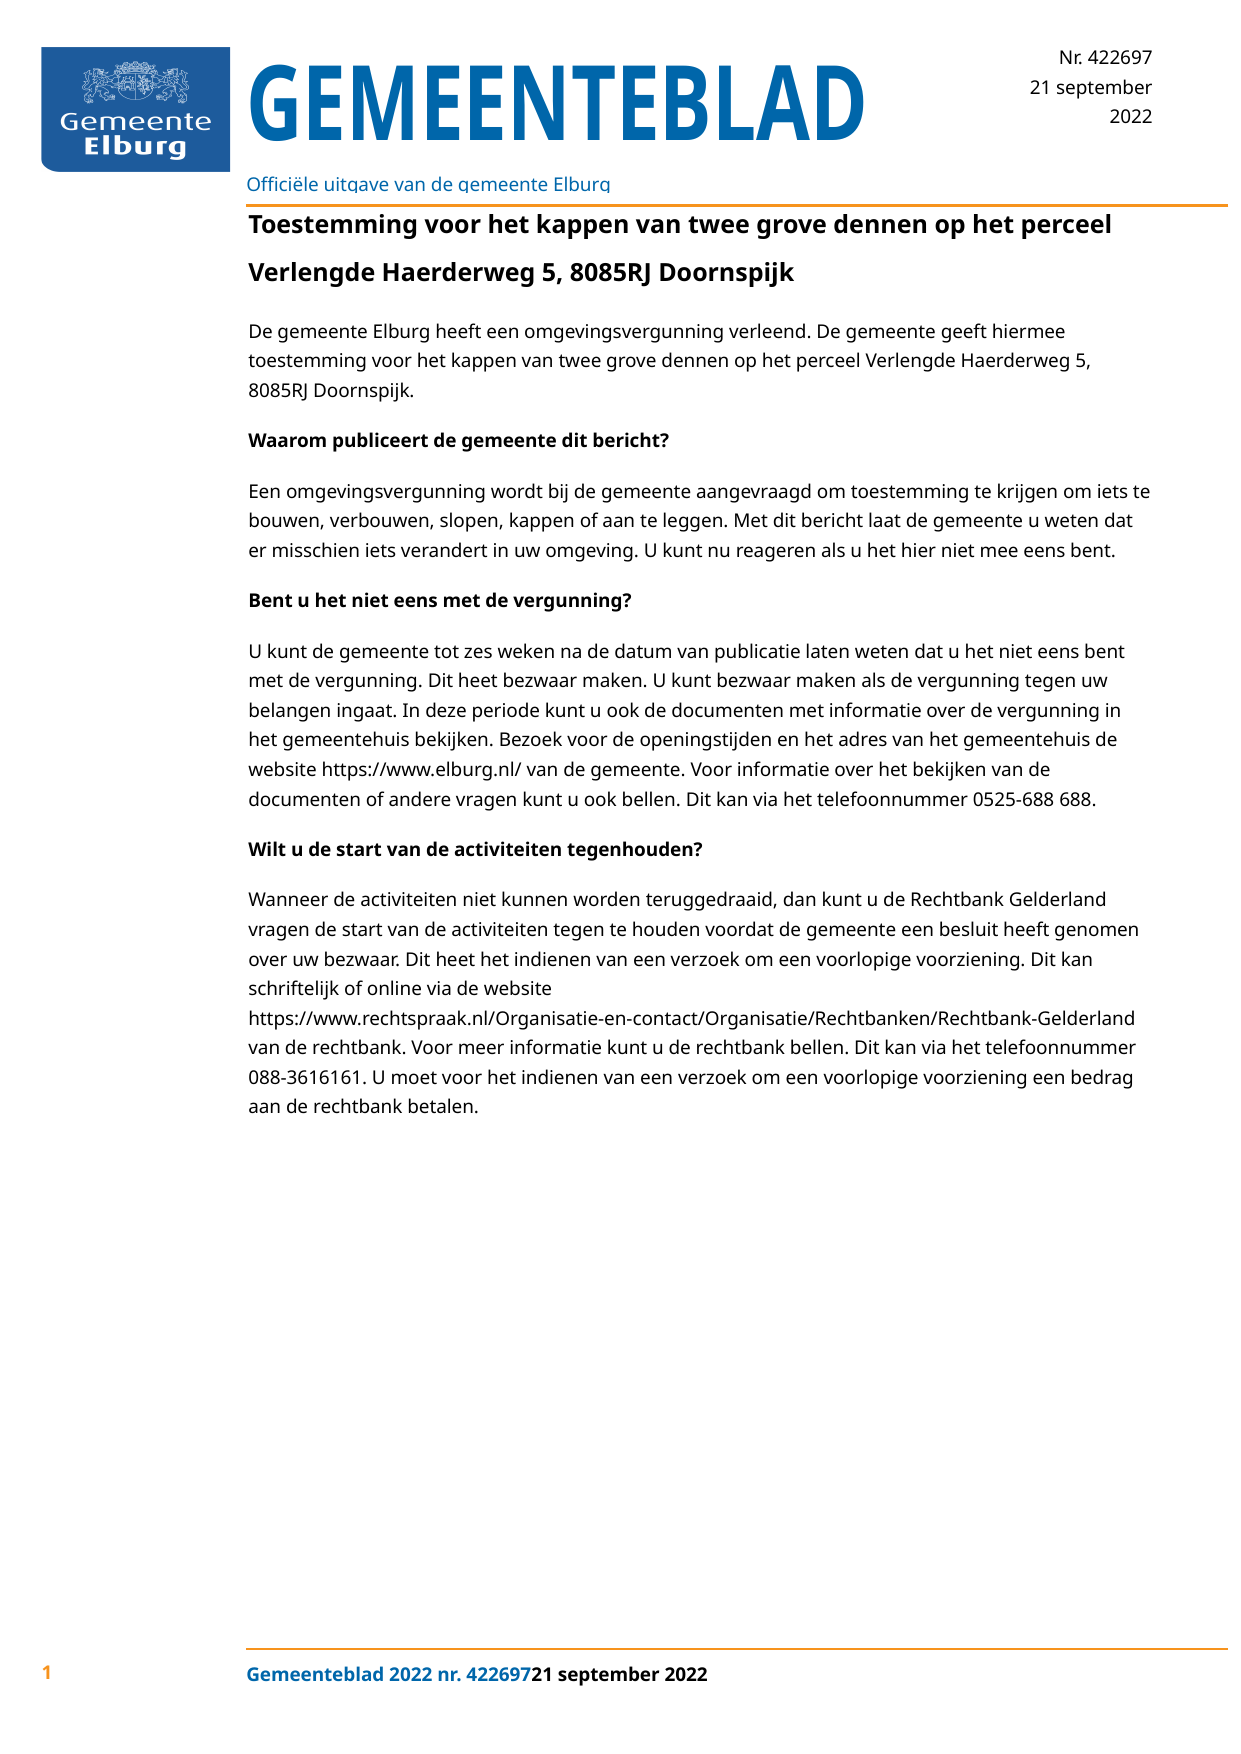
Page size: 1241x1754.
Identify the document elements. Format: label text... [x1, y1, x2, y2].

text Bent u het niet eens met de vergunning? [248, 587, 1152, 613]
text Toestemming voor het kappen van twee grove dennen op het perceel Verlengde Haerderweg 5, 8085RJ Doornspijk [248, 207, 1152, 288]
picture [41, 47, 231, 172]
text Waarom publiceert de gemeente dit bericht? [248, 427, 1152, 453]
text Een omgevingsvergunning wordt bij de gemeente aangevraagd om toestemming te krijgen om iets te bouwen, verbouwen, slopen, kappen of aan te leggen. Met dit bericht laat de gemeente u weten dat er misschien iets verandert in uw omgeving. U kunt nu reageren als u het hier niet mee eens bent. [248, 478, 1152, 563]
text Wilt u de start van de activiteiten tegenhouden? [248, 836, 1152, 862]
text Wanneer de activiteiten niet kunnen worden teruggedraaid, dan kunt u de Rechtbank Gelderland vragen de start van de activiteiten tegen te houden voordat de gemeente een besluit heeft genomen over uw bezwaar. Dit heet het indienen van een verzoek om een voorlopige voorziening. Dit kan schriftelijk of online via de website https://www.rechtspraak.nl/Organisatie-en-contact/Organisatie/Rechtbanken/Rechtbank-Gelderland van de rechtbank. Voor meer informatie kunt u de rechtbank bellen. Dit kan via het telefoonnummer 088-3616161. U moet voor het indienen van een verzoek om een voorlopige voorziening een bedrag aan de rechtbank betalen. [248, 887, 1152, 1119]
text De gemeente Elburg heeft een omgevingsvergunning verleend. De gemeente geeft hiermee toestemming voor het kappen van twee grove dennen op het perceel Verlengde Haerderweg 5, 8085RJ Doornspijk. [248, 318, 1152, 403]
text U kunt de gemeente tot zes weken na de datum van publicatie laten weten dat u het niet eens bent met de vergunning. Dit heet bezwaar maken. U kunt bezwaar maken als de vergunning tegen uw belangen ingaat. In deze periode kunt u ook de documenten met informatie over de vergunning in het gemeentehuis bekijken. Bezoek voor de openingstijden en het adres van het gemeentehuis de website https://www.elburg.nl/ van de gemeente. Voor informatie over het bekijken van de documenten of andere vragen kunt u ook bellen. Dit kan via het telefoonnummer 0525-688 688. [248, 638, 1152, 812]
